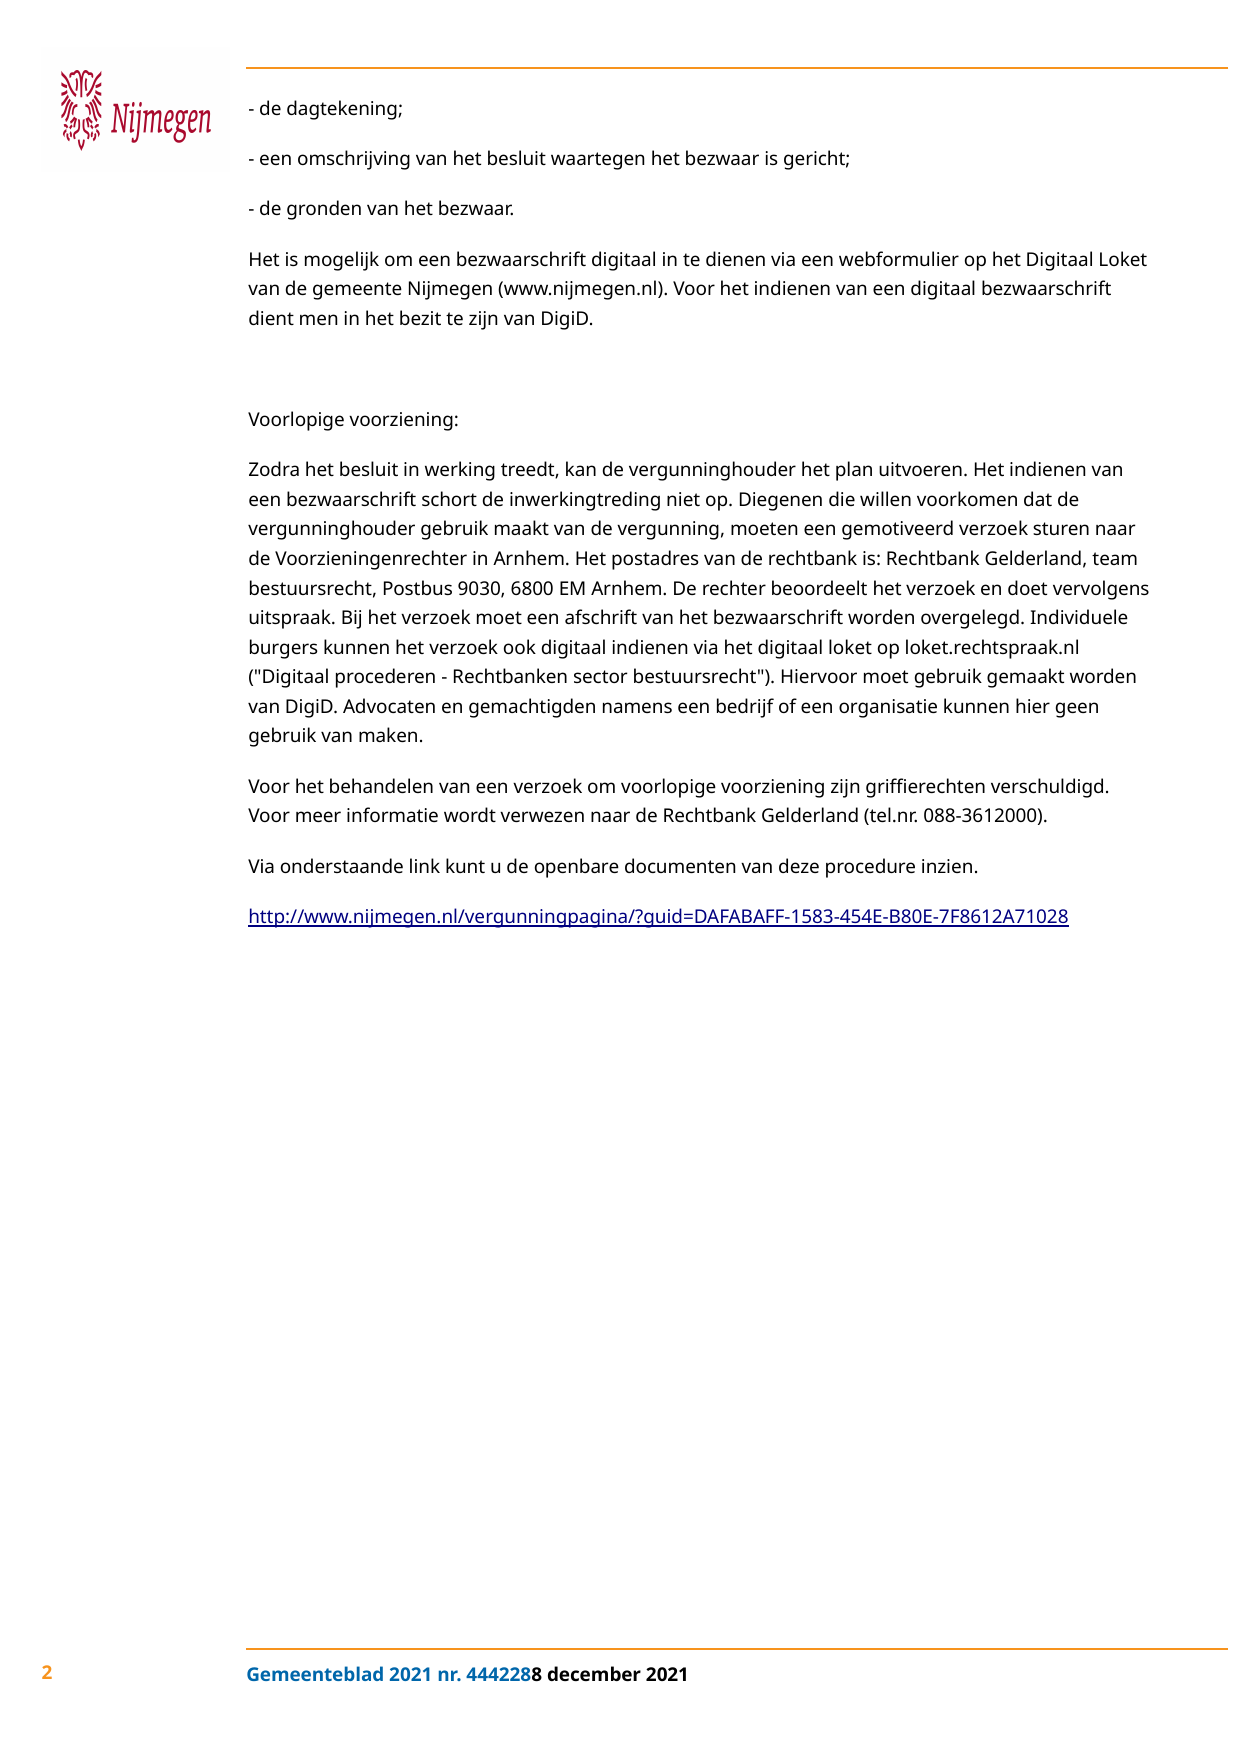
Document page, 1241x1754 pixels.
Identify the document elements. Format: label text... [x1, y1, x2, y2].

text Via onderstaande link kunt u de openbare documenten van deze procedure inzien. [248, 853, 1152, 879]
text Voorlopige voorziening: [248, 406, 1152, 432]
text Zodra het besluit in werking treedt, kan de vergunninghouder het plan uitvoeren. Het indienen van een bezwaarschrift schort de inwerkingtreding niet op. Diegenen die willen voorkomen dat de vergunninghouder gebruik maakt van de vergunning, moeten een gemotiveerd verzoek sturen naar de Voorzieningenrechter in Arnhem. Het postadres van de rechtbank is: Rechtbank Gelderland, team bestuursrecht, Postbus 9030, 6800 EM Arnhem. De rechter beoordeelt het verzoek en doet vervolgens uitspraak. Bij het verzoek moet een afschrift van het bezwaarschrift worden overgelegd. Individuele burgers kunnen het verzoek ook digitaal indienen via het digitaal loket op loket.rechtspraak.nl ("Digitaal procederen - Rechtbanken sector bestuursrecht"). Hiervoor moet gebruik gemaakt worden van DigiD. Advocaten en gemachtigden namens een bedrijf of een organisatie kunnen hier geen gebruik van maken. [248, 456, 1152, 748]
text http://www.nijmegen.nl/vergunningpagina/?guid=DAFABAFF-1583-454E-B80E-7F8612A71028 [248, 903, 1152, 929]
text - een omschrijving van het besluit waartegen het bezwaar is gericht; [248, 145, 1152, 171]
text Voor het behandelen van een verzoek om voorlopige voorziening zijn griffierechten verschuldigd. Voor meer informatie wordt verwezen naar de Rechtbank Gelderland (tel.nr. 088-3612000). [248, 773, 1152, 828]
picture [41, 47, 231, 172]
text Het is mogelijk om een bezwaarschrift digitaal in te dienen via een webformulier op het Digitaal Loket van de gemeente Nijmegen (www.nijmegen.nl). Voor het indienen van een digitaal bezwaarschrift dient men in het bezit te zijn van DigiD. [248, 246, 1152, 331]
text - de gronden van het bezwaar. [248, 196, 1152, 221]
text - de dagtekening; [248, 95, 1152, 121]
